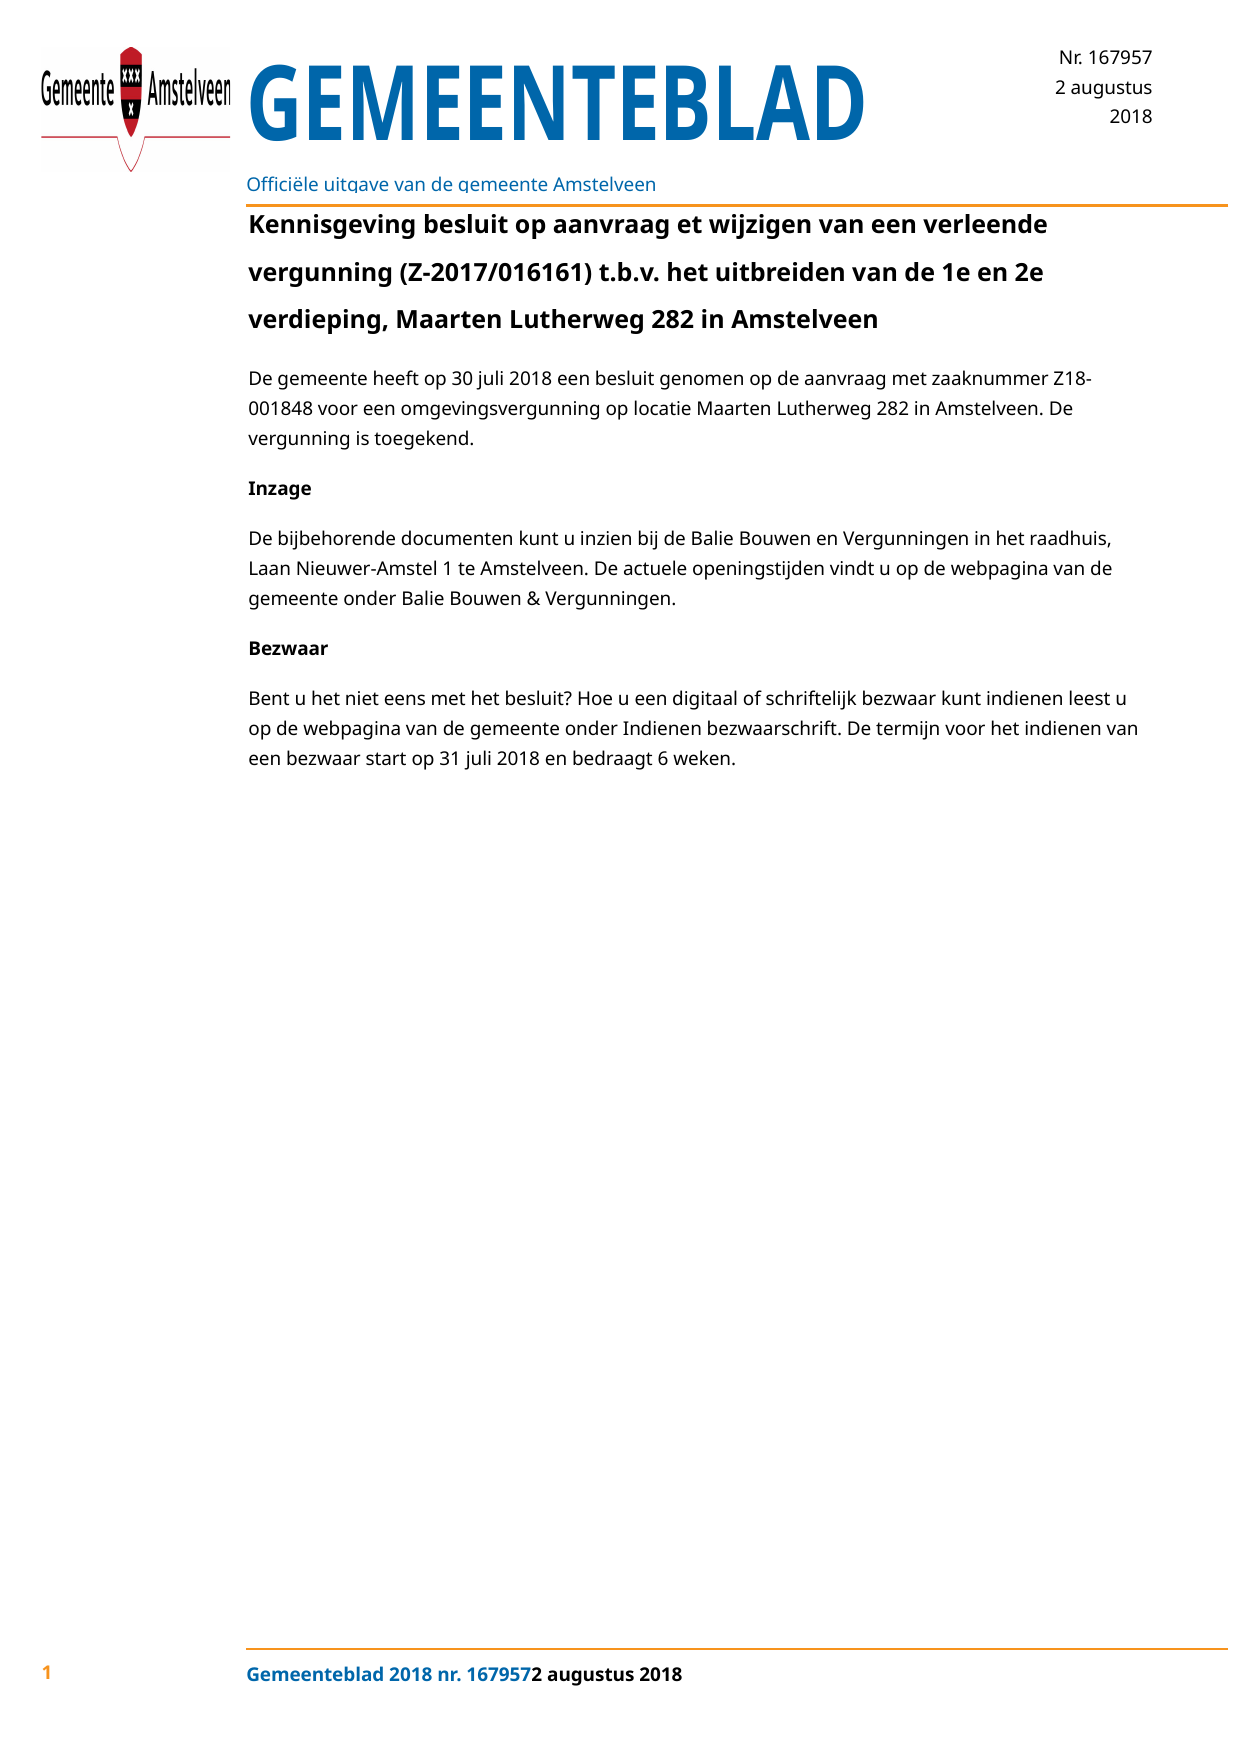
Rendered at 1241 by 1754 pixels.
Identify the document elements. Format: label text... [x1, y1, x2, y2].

text De bijbehorende documenten kunt u inzien bij de Balie Bouwen en Vergunningen in het raadhuis, Laan Nieuwer-Amstel 1 te Amstelveen. De actuele openingstijden vindt u op de webpagina van de gemeente onder Balie Bouwen & Vergunningen. [248, 526, 1152, 610]
text Bezwaar [248, 635, 1152, 661]
picture [41, 47, 231, 172]
text Kennisgeving besluit op aanvraag et wijzigen van een verleende vergunning (Z-2017/016161) t.b.v. het uitbreiden van de 1e en 2e verdieping, Maarten Lutherweg 282 in Amstelveen [248, 207, 1152, 336]
text Inzage [248, 475, 1152, 501]
text De gemeente heeft op 30 juli 2018 een besluit genomen op de aanvraag met zaaknummer Z18-001848 voor een omgevingsvergunning op locatie Maarten Lutherweg 282 in Amstelveen. De vergunning is toegekend. [248, 366, 1152, 450]
text Bent u het niet eens met het besluit? Hoe u een digitaal of schriftelijk bezwaar kunt indienen leest u op de webpagina van de gemeente onder Indienen bezwaarschrift. De termijn voor het indienen van een bezwaar start op 31 juli 2018 en bedraagt 6 weken. [248, 686, 1152, 770]
